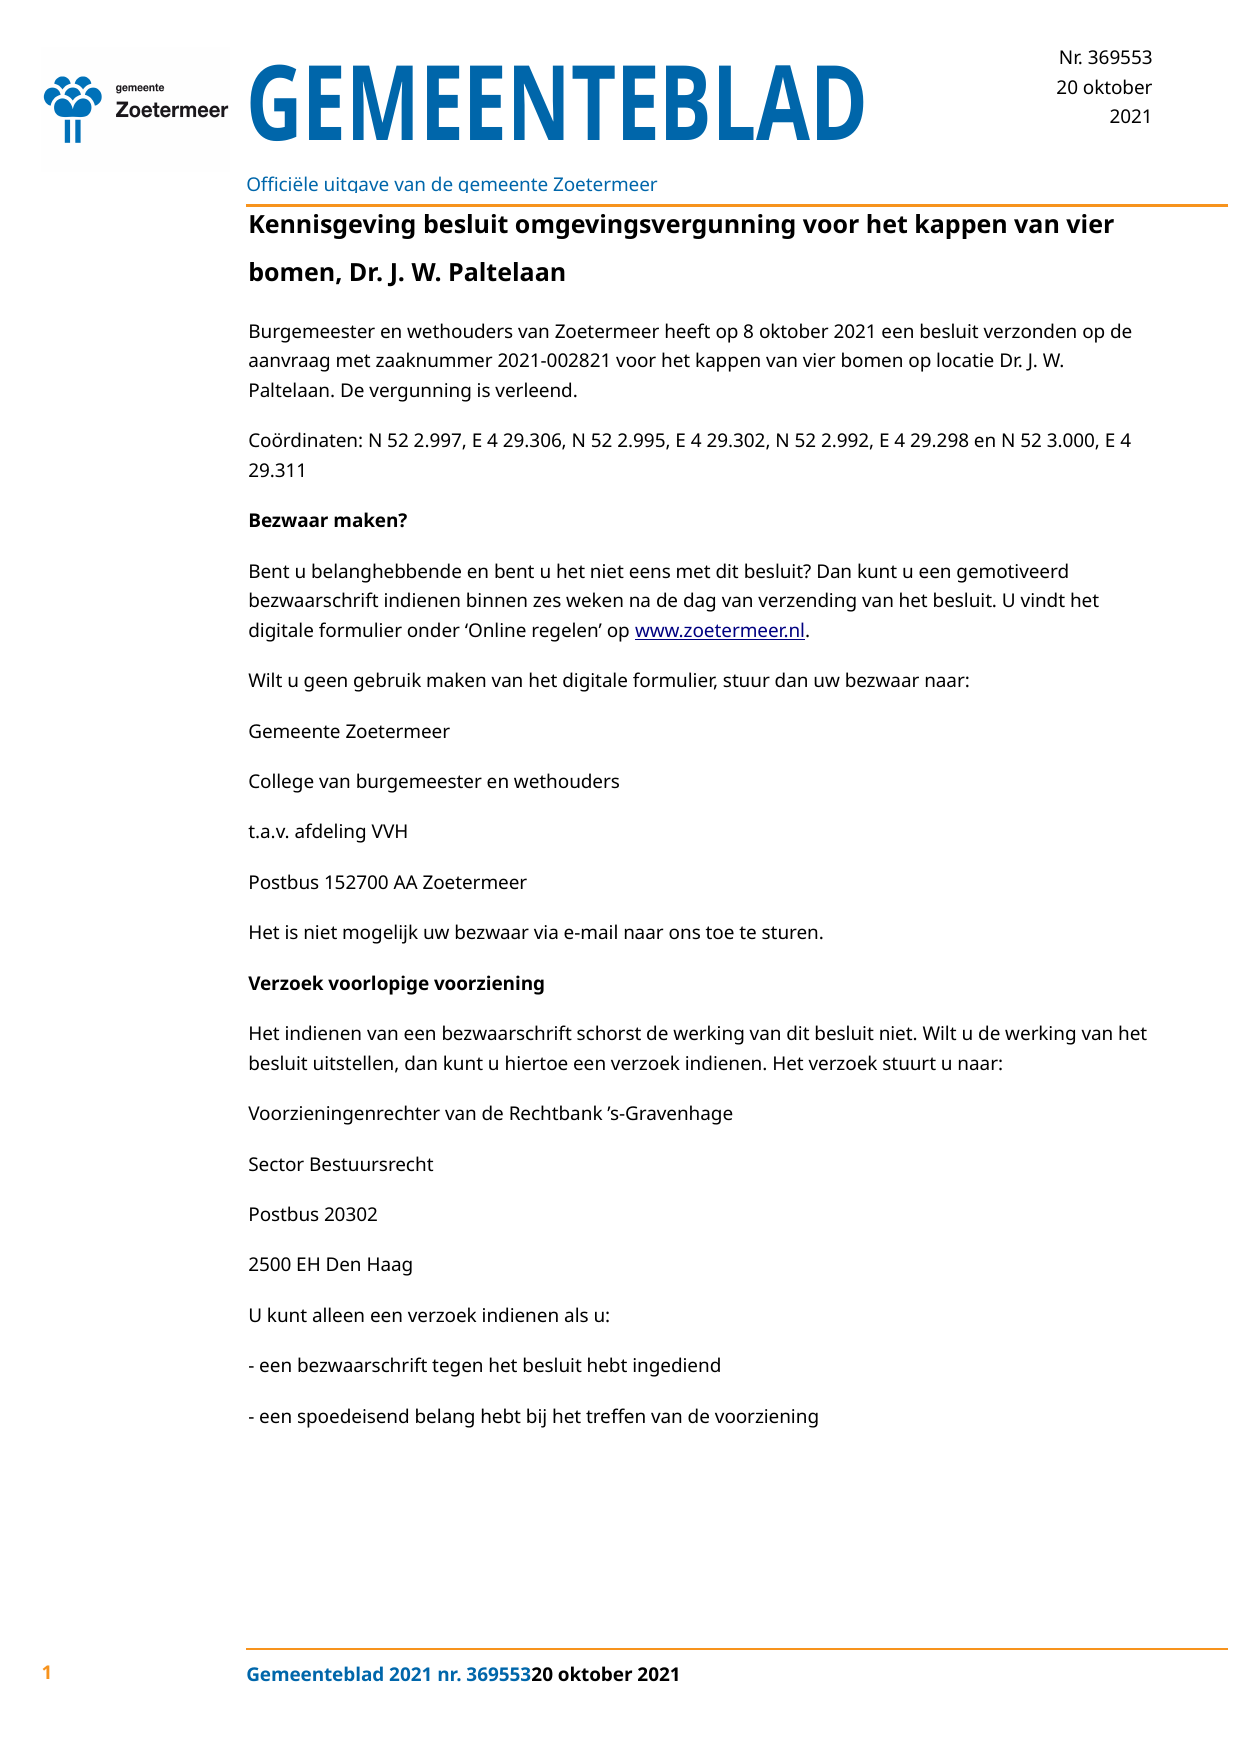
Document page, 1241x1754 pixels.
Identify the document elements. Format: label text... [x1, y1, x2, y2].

text - een spoedeisend belang hebt bij het treffen van de voorziening [248, 1403, 1152, 1429]
text Bent u belanghebbende en bent u het niet eens met dit besluit? Dan kunt u een gemotiveerd bezwaarschrift indienen binnen zes weken na de dag van verzending van het besluit. U vindt het digitale formulier onder ‘Online regelen’ op www.zoetermeer.nl. [248, 558, 1152, 643]
text Wilt u geen gebruik maken van het digitale formulier, stuur dan uw bezwaar naar: [248, 667, 1152, 693]
text Kennisgeving besluit omgevingsvergunning voor het kappen van vier bomen, Dr. J. W. Paltelaan [248, 207, 1152, 288]
text College van burgemeester en wethouders [248, 768, 1152, 794]
text Bezwaar maken? [248, 507, 1152, 533]
text t.a.v. afdeling VVH [248, 819, 1152, 844]
text Coördinaten: N 52 2.997, E 4 29.306, N 52 2.995, E 4 29.302, N 52 2.992, E 4 29.298 en N 52 3.000, E 4 29.311 [248, 427, 1152, 483]
picture [41, 47, 231, 172]
text 2500 EH Den Haag [248, 1252, 1152, 1277]
text - een bezwaarschrift tegen het besluit hebt ingediend [248, 1352, 1152, 1378]
text U kunt alleen een verzoek indienen als u: [248, 1302, 1152, 1328]
text Verzoek voorlopige voorziening [248, 970, 1152, 996]
text Het is niet mogelijk uw bezwaar via e-mail naar ons toe te sturen. [248, 919, 1152, 945]
text Postbus 20302 [248, 1201, 1152, 1227]
text Postbus 152700 AA Zoetermeer [248, 869, 1152, 895]
text Voorzieningenrechter van de Rechtbank ’s-Gravenhage [248, 1100, 1152, 1126]
text Burgemeester en wethouders van Zoetermeer heeft op 8 oktober 2021 een besluit verzonden op de aanvraag met zaaknummer 2021-002821 voor het kappen van vier bomen op locatie Dr. J. W. Paltelaan. De vergunning is verleend. [248, 318, 1152, 403]
text Het indienen van een bezwaarschrift schorst de werking van dit besluit niet. Wilt u de werking van het besluit uitstellen, dan kunt u hiertoe een verzoek indienen. Het verzoek stuurt u naar: [248, 1020, 1152, 1076]
text Sector Bestuursrecht [248, 1151, 1152, 1177]
text Gemeente Zoetermeer [248, 718, 1152, 744]
